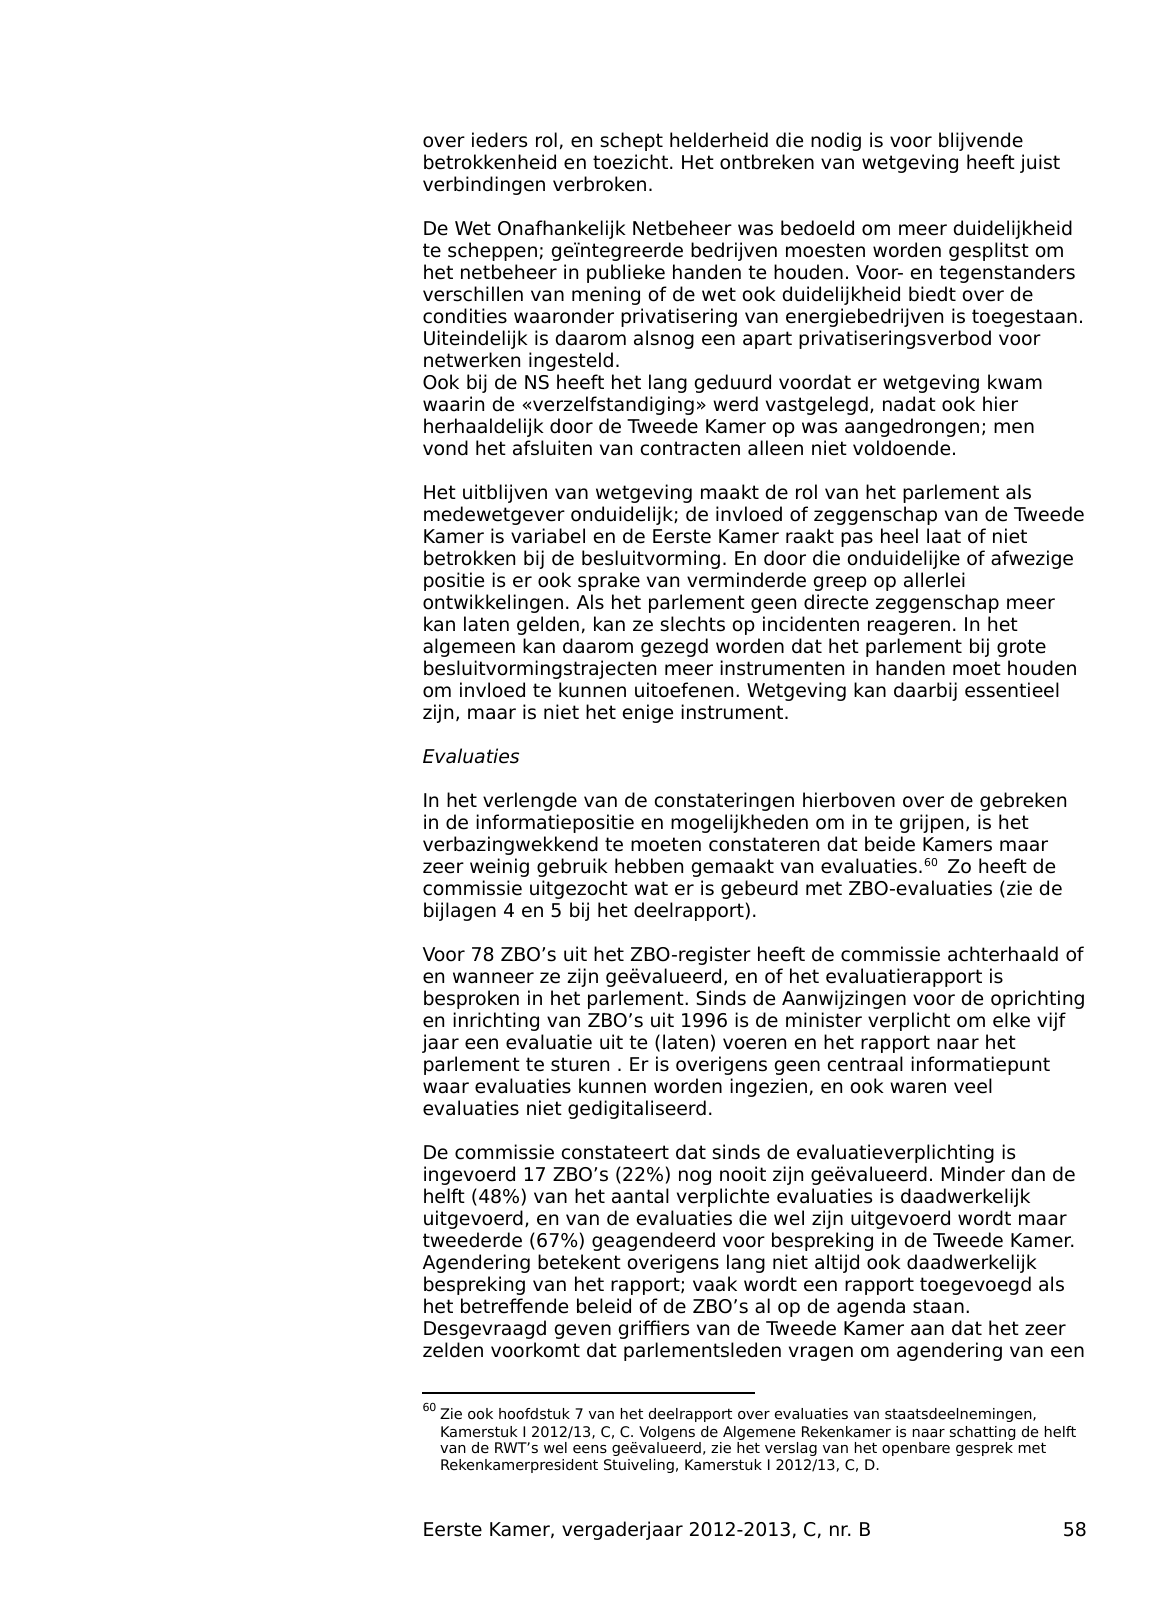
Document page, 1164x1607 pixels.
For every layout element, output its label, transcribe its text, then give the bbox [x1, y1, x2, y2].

text Ook bij de NS heeft het lang geduurd voordat er wetgeving kwam waarin de «verzelfstandiging» werd vastgelegd, nadat ook hier herhaaldelijk door de Tweede Kamer op was aangedrongen; men vond het afsluiten van contracten alleen niet voldoende. [422, 372, 1087, 460]
text Voor 78 ZBO’s uit het ZBO-register heeft de commissie achterhaald of en wanneer ze zijn geëvalueerd, en of het evaluatierapport is besproken in het parlement. Sinds de Aanwijzingen voor de oprichting en inrichting van ZBO’s uit 1996 is de minister verplicht om elke vijf jaar een evaluatie uit te (laten) voeren en het rapport naar het parlement te sturen . Er is overigens geen centraal informatiepunt waar evaluaties kunnen worden ingezien, en ook waren veel evaluaties niet gedigitaliseerd. [422, 944, 1087, 1120]
text Zie ook hoofdstuk 7 van het deelrapport over evaluaties van staatsdeelnemingen, Kamerstuk I 2012/13, C, C. Volgens de Algemene Rekenkamer is naar schatting de helft van de RWT’s wel eens geëvalueerd, zie het verslag van het openbare gesprek met Rekenkamerpresident Stuiveling, Kamerstuk I 2012/13, C, D. [422, 1402, 1087, 1474]
text In het verlengde van de constateringen hierboven over de gebreken in de informatiepositie en mogelijkheden om in te grijpen, is het verbazingwekkend te moeten constateren dat beide Kamers maar zeer weinig gebruik hebben gemaakt van evaluaties. Zo heeft de commissie uitgezocht wat er is gebeurd met ZBO-evaluaties (zie de bijlagen 4 en 5 bij het deelrapport). [422, 790, 1087, 922]
text De Wet Onafhankelijk Netbeheer was bedoeld om meer duidelijkheid te scheppen; geïntegreerde bedrijven moesten worden gesplitst om het netbeheer in publieke handen te houden. Voor- en tegenstanders verschillen van mening of de wet ook duidelijkheid biedt over de condities waaronder privatisering van energiebedrijven is toegestaan. Uiteindelijk is daarom alsnog een apart privatiseringsverbod voor netwerken ingesteld. [422, 218, 1087, 372]
subtitle Evaluaties [422, 746, 1087, 768]
text De commissie constateert dat sinds de evaluatieverplichting is ingevoerd 17 ZBO’s (22%) nog nooit zijn geëvalueerd. Minder dan de helft (48%) van het aantal verplichte evaluaties is daadwerkelijk uitgevoerd, en van de evaluaties die wel zijn uitgevoerd wordt maar tweederde (67%) geagendeerd voor bespreking in de Tweede Kamer. Agendering betekent overigens lang niet altijd ook daadwerkelijk bespreking van het rapport; vaak wordt een rapport toegevoegd als het betreffende beleid of de ZBO’s al op de agenda staan. Desgevraagd geven griffiers van de Tweede Kamer aan dat het zeer zelden voorkomt dat parlementsleden vragen om agendering van een [422, 1142, 1087, 1362]
text Het uitblijven van wetgeving maakt de rol van het parlement als medewetgever onduidelijk; de invloed of zeggenschap van de Tweede Kamer is variabel en de Eerste Kamer raakt pas heel laat of niet betrokken bij de besluitvorming. En door die onduidelijke of afwezige positie is er ook sprake van verminderde greep op allerlei ontwikkelingen. Als het parlement geen directe zeggenschap meer kan laten gelden, kan ze slechts op incidenten reageren. In het algemeen kan daarom gezegd worden dat het parlement bij grote besluitvormingstrajecten meer instrumenten in handen moet houden om invloed te kunnen uitoefenen. Wetgeving kan daarbij essentieel zijn, maar is niet het enige instrument. [422, 482, 1087, 724]
text over ieders rol, en schept helderheid die nodig is voor blijvende betrokkenheid en toezicht. Het ontbreken van wetgeving heeft juist verbindingen verbroken. [422, 130, 1087, 196]
